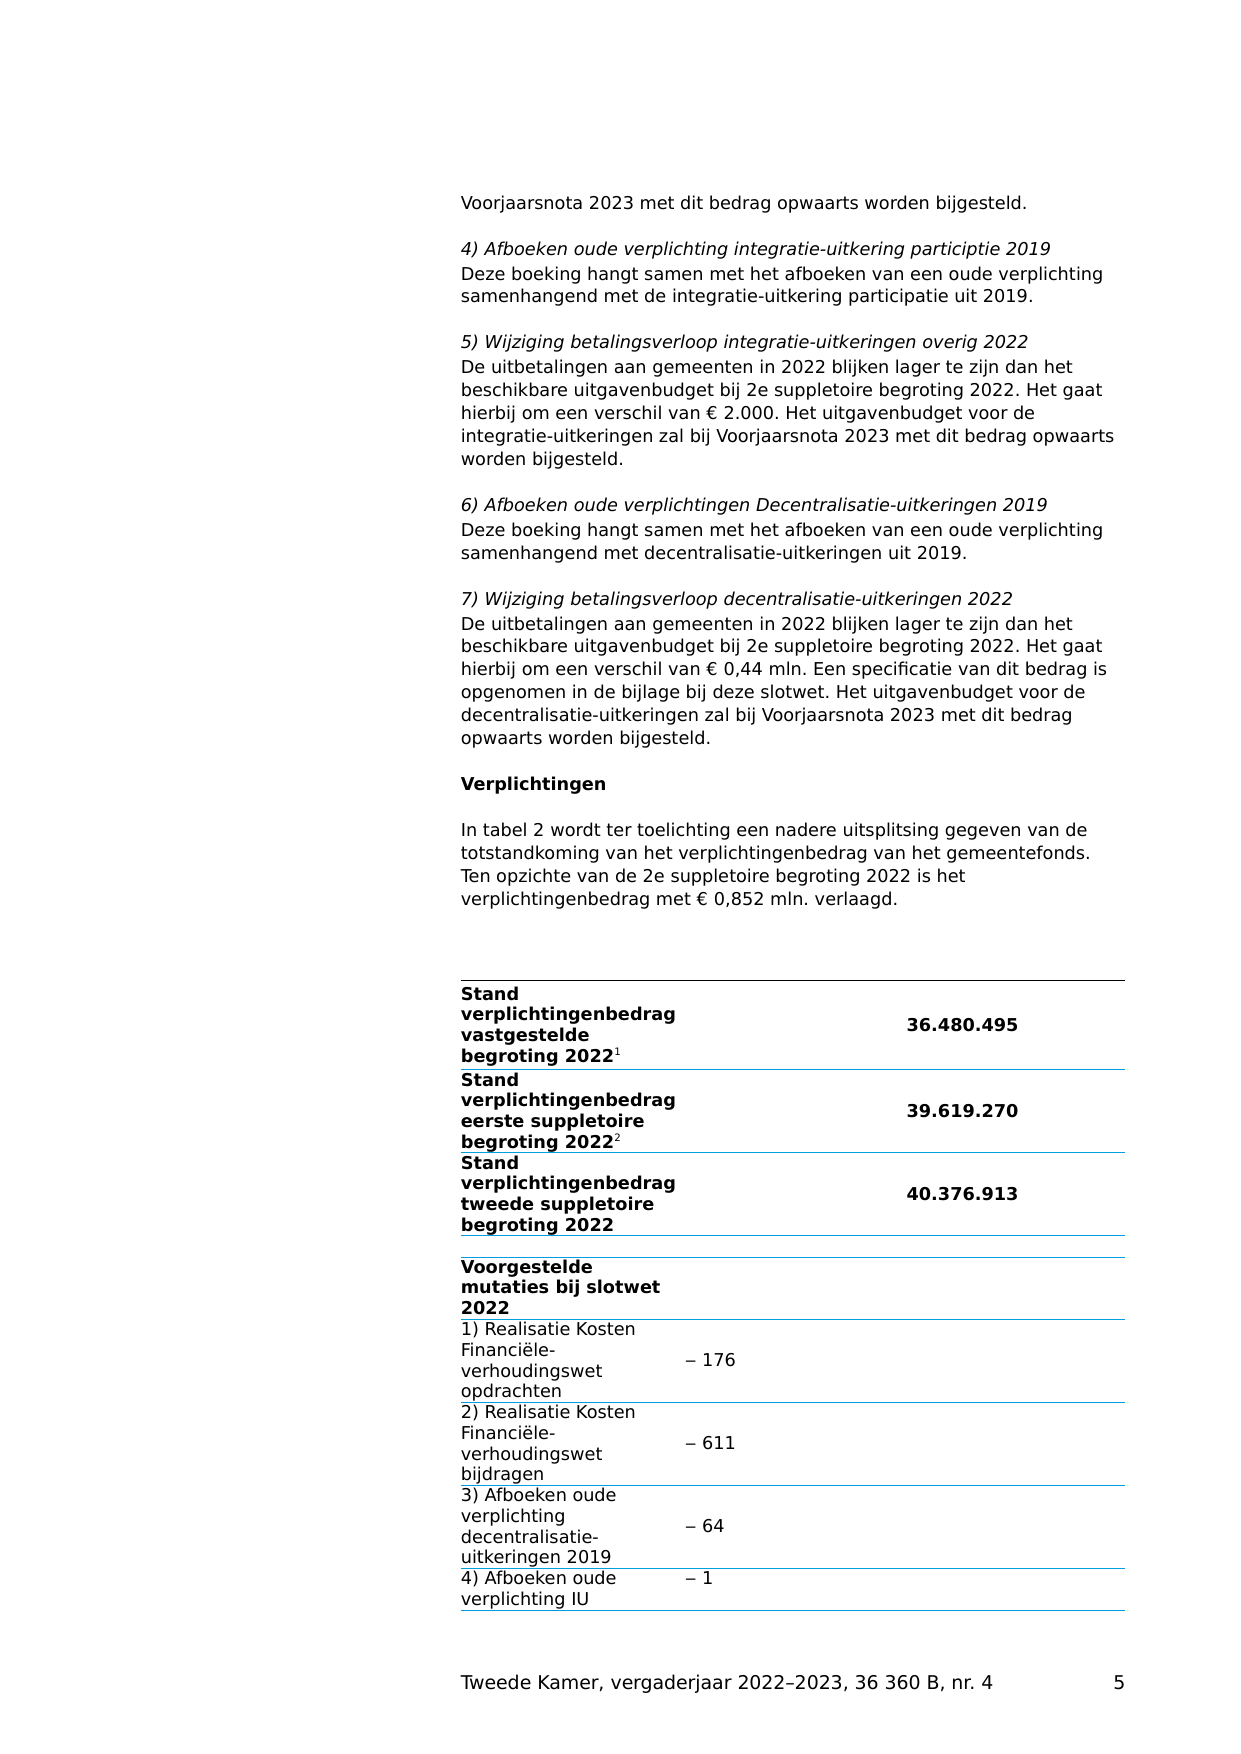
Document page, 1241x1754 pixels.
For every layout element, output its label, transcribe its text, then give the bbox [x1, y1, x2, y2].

text De uitbetalingen aan gemeenten in 2022 blijken lager te zijn dan het beschikbare uitgavenbudget bij 2e suppletoire begroting 2022. Het gaat hierbij om een verschil van € 2.000. Het uitgavenbudget voor de integratie-uitkeringen zal bij Voorjaarsnota 2023 met dit bedrag opwaarts worden bijgesteld. [461, 355, 1125, 470]
table_cell 39.619.270 [904, 1070, 1125, 1152]
table_cell [682, 981, 903, 1069]
text Deze boeking hangt samen met het afboeken van een oude verplichting samenhangend met decentralisatie-uitkeringen uit 2019. [461, 518, 1125, 564]
table_cell ‒ 176 [682, 1320, 903, 1402]
text De uitbetalingen aan gemeenten in 2022 blijken lager te zijn dan het beschikbare uitgavenbudget bij 2e suppletoire begroting 2022. Het gaat hierbij om een verschil van € 0,44 mln. Een specificatie van dit bedrag is opgenomen in de bijlage bij deze slotwet. Het uitgavenbudget voor de decentralisatie-uitkeringen zal bij Voorjaarsnota 2023 met dit bedrag opwaarts worden bijgesteld. [461, 612, 1125, 749]
table_cell ‒ 1 [682, 1569, 903, 1609]
table_cell [904, 1569, 1125, 1609]
text 6) Afboeken oude verplichtingen Decentralisatie-uitkeringen 2019 [461, 493, 1125, 516]
text 4) Afboeken oude verplichting integratie-uitkering participtie 2019 [461, 237, 1125, 259]
table_cell [904, 1403, 1125, 1485]
table_cell [904, 1486, 1125, 1568]
table_cell 4) Afboeken oude verplichting IU [461, 1569, 682, 1609]
table_cell [682, 1236, 903, 1256]
table_cell [682, 1153, 903, 1235]
table_cell [461, 1236, 682, 1256]
text Deze boeking hangt samen met het afboeken van een oude verplichting samenhangend met de integratie-uitkering participatie uit 2019. [461, 262, 1125, 307]
table_cell Stand verplichtingenbedrag vastgestelde begroting 20221 [461, 981, 682, 1069]
text Voorjaarsnota 2023 met dit bedrag opwaarts worden bijgesteld. [461, 191, 1125, 214]
text In tabel 2 wordt ter toelichting een nadere uitsplitsing gegeven van de totstandkoming van het verplichtingenbedrag van het gemeentefonds. Ten opzichte van de 2e suppletoire begroting 2022 is het verplichtingenbedrag met € 0,852 mln. verlaagd. [461, 818, 1125, 909]
table_cell 1) Realisatie Kosten Financiële-verhoudingswet opdrachten [461, 1320, 682, 1402]
table_cell [682, 1070, 903, 1152]
table_cell [682, 1258, 903, 1319]
table_cell [904, 1258, 1125, 1319]
table_cell 2) Realisatie Kosten Financiële-verhoudingswet bijdragen [461, 1403, 682, 1485]
table_cell 3) Afboeken oude verplichting decentralisatie-uitkeringen 2019 [461, 1486, 682, 1568]
text Verplichtingen [461, 772, 1125, 795]
text 5) Wijziging betalingsverloop integratie-uitkeringen overig 2022 [461, 330, 1125, 353]
table_cell Stand verplichtingenbedrag eerste suppletoire begroting 20222 [461, 1070, 682, 1152]
table_cell ‒ 64 [682, 1486, 903, 1568]
table_cell [904, 1236, 1125, 1256]
table_cell 36.480.495 [904, 981, 1125, 1069]
text 7) Wijziging betalingsverloop decentralisatie-uitkeringen 2022 [461, 587, 1125, 609]
table_header Tabel 2 Totstandkoming verplichtingenbedrag gemeentefonds 2022 (bedragen x € 1.000) [461, 933, 1125, 980]
table_cell [904, 1320, 1125, 1402]
table_cell Voorgestelde mutaties bij slotwet 2022 [461, 1258, 682, 1319]
table_cell ‒ 611 [682, 1403, 903, 1485]
table_cell Stand verplichtingenbedrag tweede suppletoire begroting 2022 [461, 1153, 682, 1235]
table_cell 40.376.913 [904, 1153, 1125, 1235]
